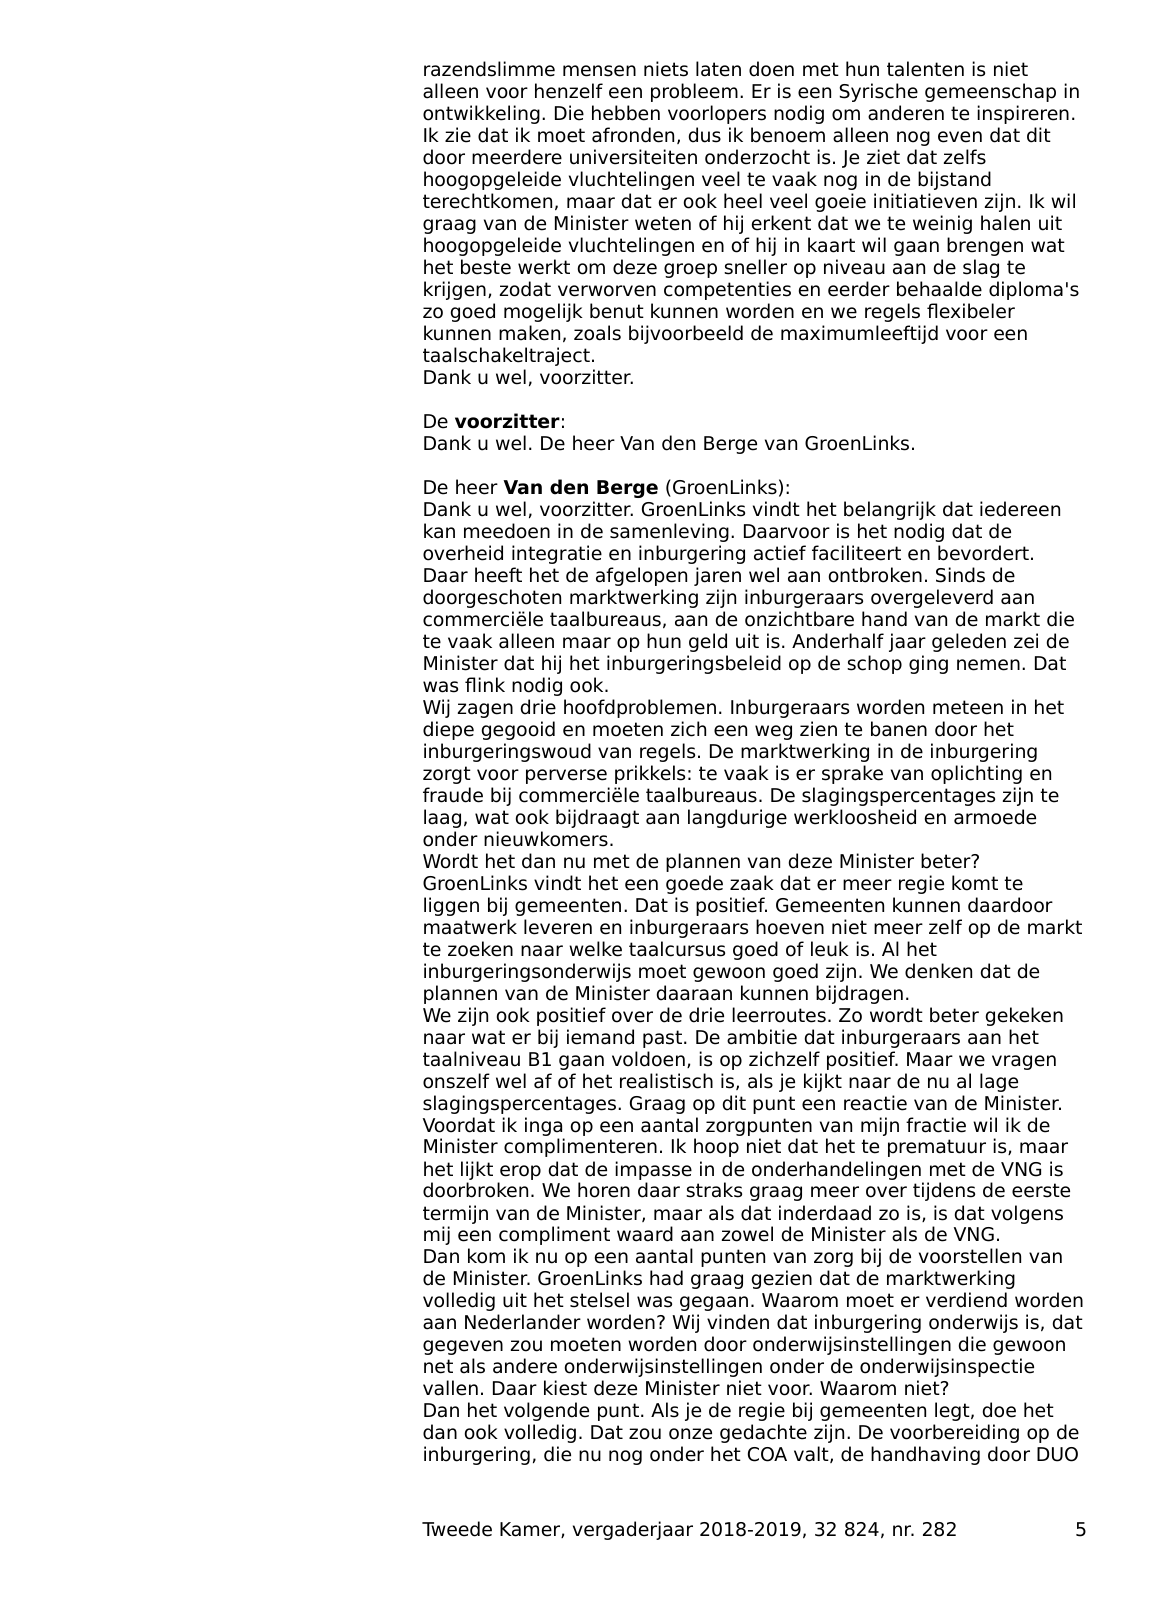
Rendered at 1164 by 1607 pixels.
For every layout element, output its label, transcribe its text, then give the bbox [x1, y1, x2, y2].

text Dan het volgende punt. Als je de regie bij gemeenten legt, doe het dan ook volledig. Dat zou onze gedachte zijn. De voorbereiding op de inburgering, die nu nog onder het COA valt, de handhaving door DUO [422, 1400, 1087, 1466]
text Dank u wel, voorzitter. GroenLinks vindt het belangrijk dat iedereen kan meedoen in de samenleving. Daarvoor is het nodig dat de overheid integratie en inburgering actief faciliteert en bevordert. Daar heeft het de afgelopen jaren wel aan ontbroken. Sinds de doorgeschoten marktwerking zijn inburgeraars overgeleverd aan commerciële taalbureaus, aan de onzichtbare hand van de markt die te vaak alleen maar op hun geld uit is. Anderhalf jaar geleden zei de Minister dat hij het inburgeringsbeleid op de schop ging nemen. Dat was flink nodig ook. [422, 499, 1087, 697]
text Ik zie dat ik moet afronden, dus ik benoem alleen nog even dat dit door meerdere universiteiten onderzocht is. Je ziet dat zelfs hoogopgeleide vluchtelingen veel te vaak nog in de bijstand terechtkomen, maar dat er ook heel veel goeie initiatieven zijn. Ik wil graag van de Minister weten of hij erkent dat we te weinig halen uit hoogopgeleide vluchtelingen en of hij in kaart wil gaan brengen wat het beste werkt om deze groep sneller op niveau aan de slag te krijgen, zodat verworven competenties en eerder behaalde diploma's zo goed mogelijk benut kunnen worden en we regels flexibeler kunnen maken, zoals bijvoorbeeld de maximumleeftijd voor een taalschakeltraject. [422, 125, 1087, 367]
text We zijn ook positief over de drie leerroutes. Zo wordt beter gekeken naar wat er bij iemand past. De ambitie dat inburgeraars aan het taalniveau B1 gaan voldoen, is op zichzelf positief. Maar we vragen onszelf wel af of het realistisch is, als je kijkt naar de nu al lage slagingspercentages. Graag op dit punt een reactie van de Minister. [422, 1004, 1087, 1114]
text Dank u wel. De heer Van den Berge van GroenLinks. [422, 433, 1087, 455]
text De voorzitter: [422, 411, 1087, 433]
text Voordat ik inga op een aantal zorgpunten van mijn fractie wil ik de Minister complimenteren. Ik hoop niet dat het te prematuur is, maar het lijkt erop dat de impasse in de onderhandelingen met de VNG is doorbroken. We horen daar straks graag meer over tijdens de eerste termijn van de Minister, maar als dat inderdaad zo is, is dat volgens mij een compliment waard aan zowel de Minister als de VNG. [422, 1114, 1087, 1246]
text De heer Van den Berge (GroenLinks): [422, 477, 1087, 499]
text Dan kom ik nu op een aantal punten van zorg bij de voorstellen van de Minister. GroenLinks had graag gezien dat de marktwerking volledig uit het stelsel was gegaan. Waarom moet er verdiend worden aan Nederlander worden? Wij vinden dat inburgering onderwijs is, dat gegeven zou moeten worden door onderwijsinstellingen die gewoon net als andere onderwijsinstellingen onder de onderwijsinspectie vallen. Daar kiest deze Minister niet voor. Waarom niet? [422, 1246, 1087, 1400]
text razendslimme mensen niets laten doen met hun talenten is niet alleen voor henzelf een probleem. Er is een Syrische gemeenschap in ontwikkeling. Die hebben voorlopers nodig om anderen te inspireren. [422, 59, 1087, 125]
text Dank u wel, voorzitter. [422, 367, 1087, 389]
text Wordt het dan nu met de plannen van deze Minister beter? GroenLinks vindt het een goede zaak dat er meer regie komt te liggen bij gemeenten. Dat is positief. Gemeenten kunnen daardoor maatwerk leveren en inburgeraars hoeven niet meer zelf op de markt te zoeken naar welke taalcursus goed of leuk is. Al het inburgeringsonderwijs moet gewoon goed zijn. We denken dat de plannen van de Minister daaraan kunnen bijdragen. [422, 851, 1087, 1004]
text Wij zagen drie hoofdproblemen. Inburgeraars worden meteen in het diepe gegooid en moeten zich een weg zien te banen door het inburgeringswoud van regels. De marktwerking in de inburgering zorgt voor perverse prikkels: te vaak is er sprake van oplichting en fraude bij commerciële taalbureaus. De slagingspercentages zijn te laag, wat ook bijdraagt aan langdurige werkloosheid en armoede onder nieuwkomers. [422, 697, 1087, 851]
